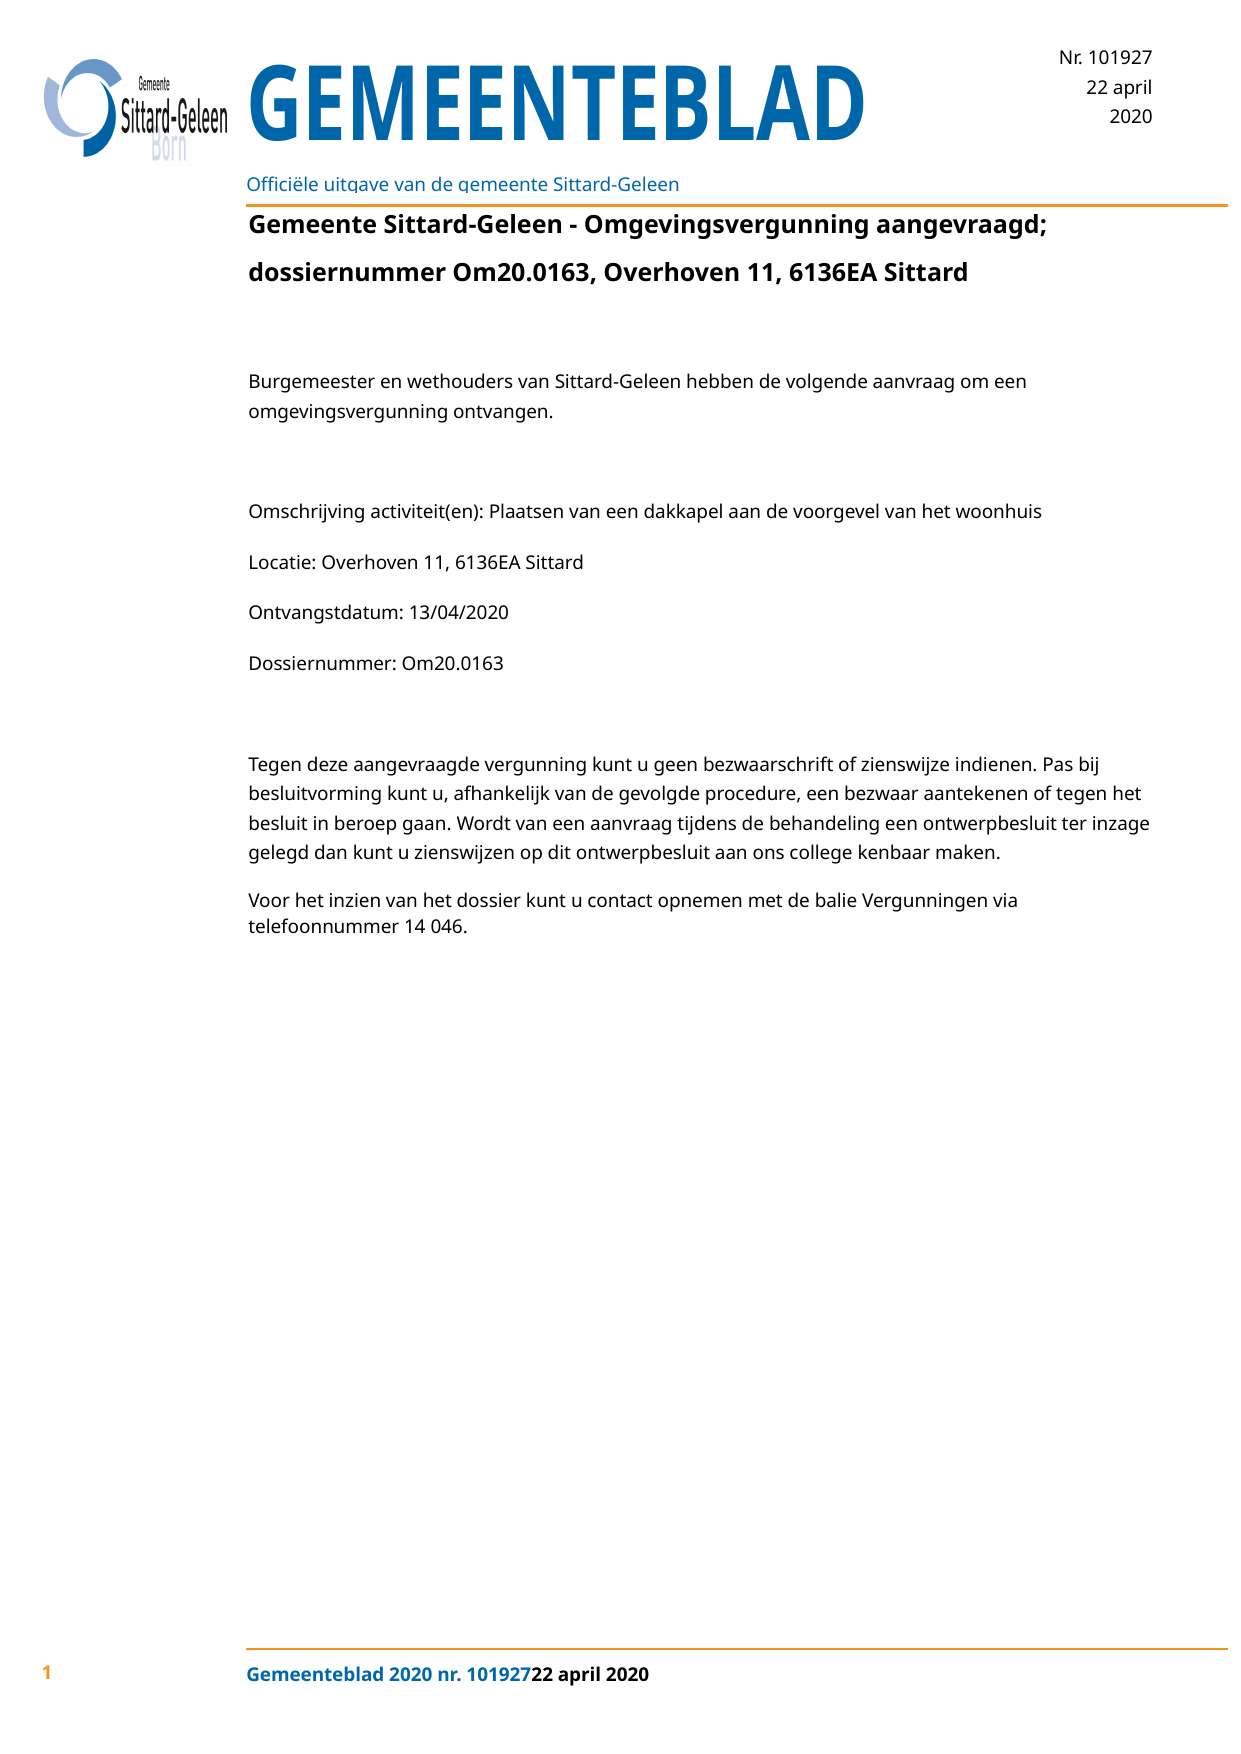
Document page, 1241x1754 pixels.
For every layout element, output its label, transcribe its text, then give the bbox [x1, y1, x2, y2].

text Tegen deze aangevraagde vergunning kunt u geen bezwaarschrift of zienswijze indienen. Pas bij besluitvorming kunt u, afhankelijk van de gevolgde procedure, een bezwaar aantekenen of tegen het besluit in beroep gaan. Wordt van een aanvraag tijdens de behandeling een ontwerpbesluit ter inzage gelegd dan kunt u zienswijzen op dit ontwerpbesluit aan ons college kenbaar maken. [248, 751, 1152, 865]
text Burgemeester en wethouders van Sittard-Geleen hebben de volgende aanvraag om een omgevingsvergunning ontvangen. [248, 368, 1152, 424]
text Omschrijving activiteit(en): Plaatsen van een dakkapel aan de voorgevel van het woonhuis [248, 499, 1152, 524]
text Dossiernummer: Om20.0163 [248, 650, 1152, 676]
picture [41, 47, 231, 172]
text Gemeente Sittard-Geleen - Omgevingsvergunning aangevraagd; dossiernummer Om20.0163, Overhoven 11, 6136EA Sittard [248, 207, 1152, 288]
text Voor het inzien van het dossier kunt u contact opnemen met de balie Vergunningen via telefoonnummer 14 046. [248, 887, 1152, 939]
text Ontvangstdatum: 13/04/2020 [248, 599, 1152, 625]
text Locatie: Overhoven 11, 6136EA Sittard [248, 549, 1152, 575]
